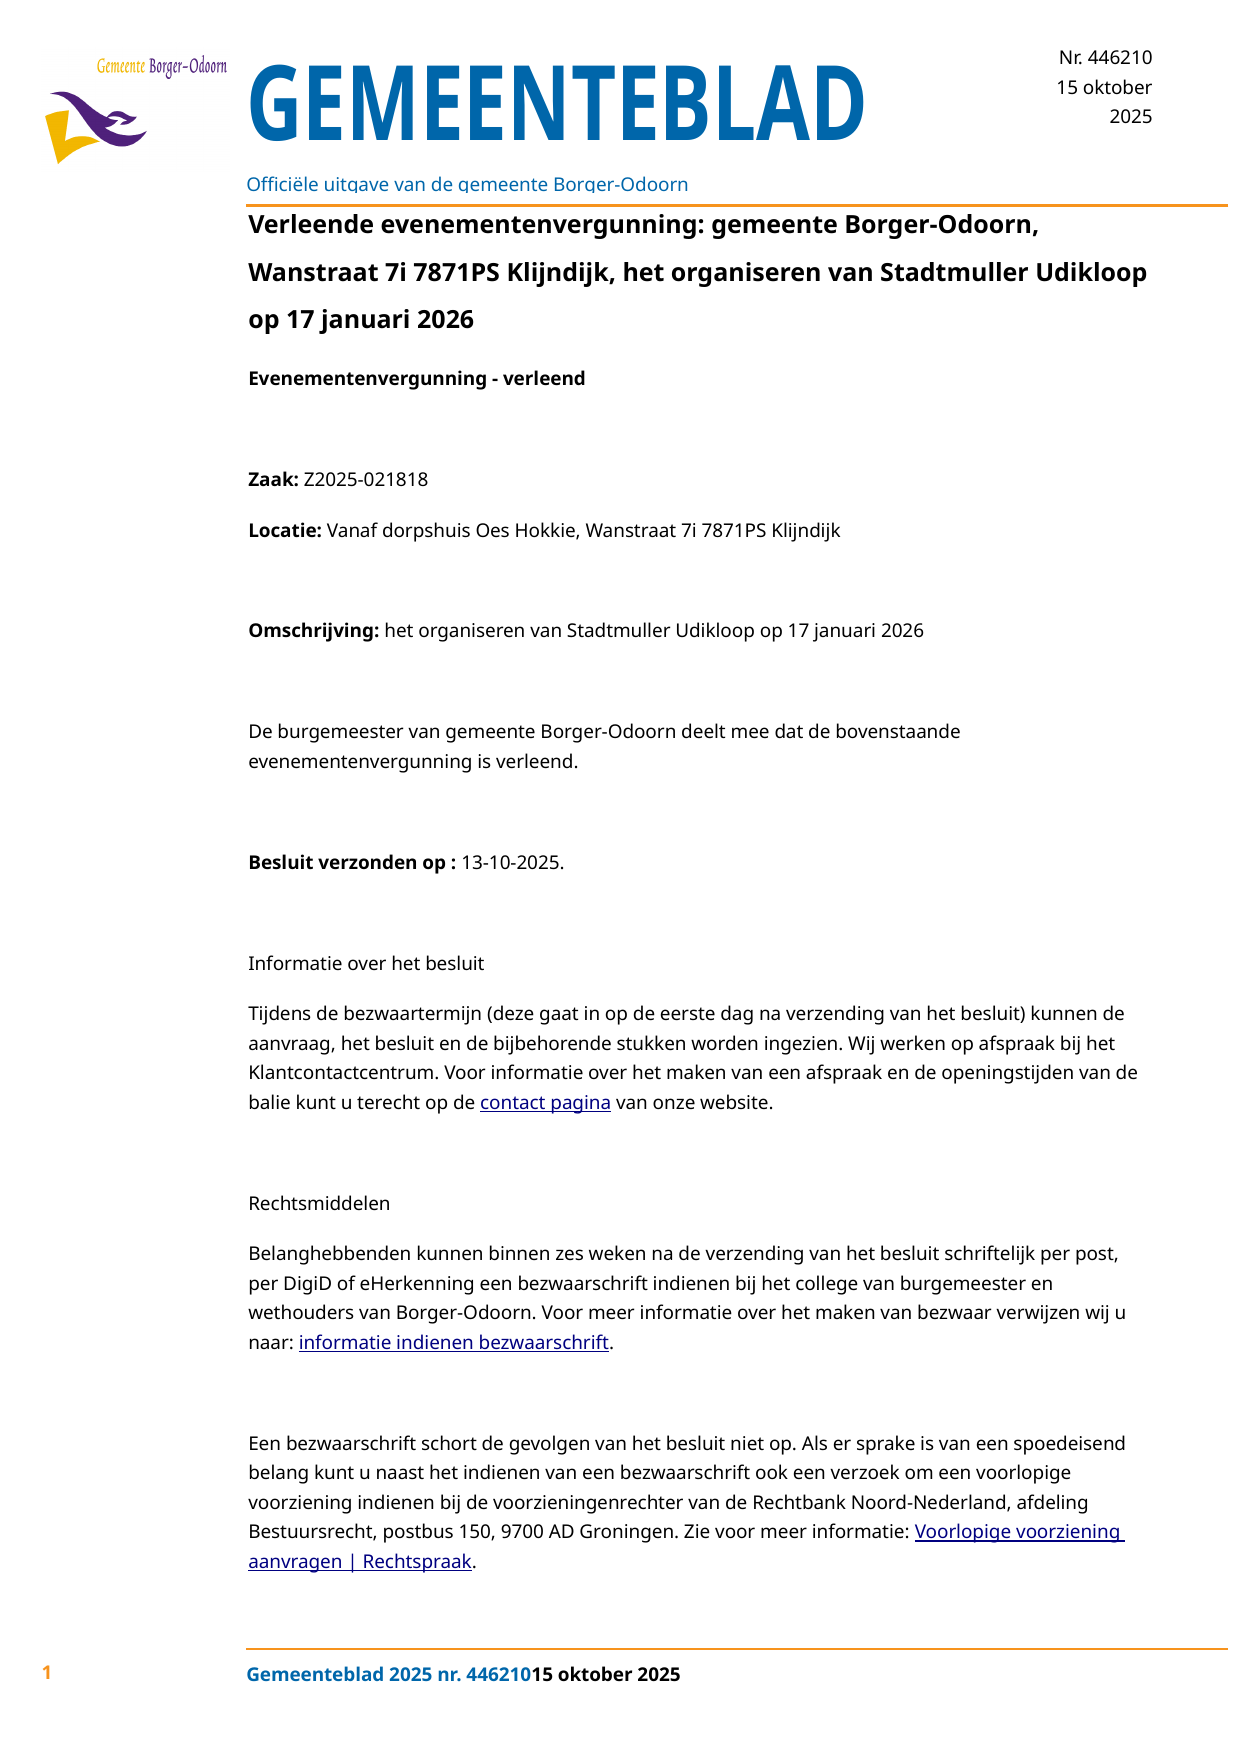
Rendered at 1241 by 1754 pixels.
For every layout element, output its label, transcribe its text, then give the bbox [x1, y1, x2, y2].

text Een bezwaarschrift schort de gevolgen van het besluit niet op. Als er sprake is van een spoedeisend belang kunt u naast het indienen van een bezwaarschrift ook een verzoek om een voorlopige voorziening indienen bij de voorzieningenrechter van de Rechtbank Noord-Nederland, afdeling Bestuursrecht, postbus 150, 9700 AD Groningen. Zie voor meer informatie: Voorlopige voorziening aanvragen | Rechtspraak. [248, 1430, 1152, 1574]
text Verleende evenementenvergunning: gemeente Borger-Odoorn, Wanstraat 7i 7871PS Klijndijk, het organiseren van Stadtmuller Udikloop op 17 januari 2026 [248, 207, 1152, 336]
text Tijdens de bezwaartermijn (deze gaat in op de eerste dag na verzending van het besluit) kunnen de aanvraag, het besluit en de bijbehorende stukken worden ingezien. Wij werken op afspraak bij het Klantcontactcentrum. Voor informatie over het maken van een afspraak en de openingstijden van de balie kunt u terecht op de contact pagina van onze website. [248, 1000, 1152, 1114]
text Informatie over het besluit [248, 950, 1152, 975]
text Besluit verzonden op : 13-10-2025. [248, 849, 1152, 874]
text Omschrijving: het organiseren van Stadtmuller Udikloop op 17 januari 2026 [248, 618, 1152, 643]
text Evenementenvergunning - verleend [248, 366, 1152, 391]
text Belanghebbenden kunnen binnen zes weken na de verzending van het besluit schriftelijk per post, per DigiD of eHerkenning een bezwaarschrift indienen bij het college van burgemeester en wethouders van Borger-Odoorn. Voor meer informatie over het maken van bezwaar verwijzen wij u naar: informatie indienen bezwaarschrift. [248, 1240, 1152, 1354]
text De burgemeester van gemeente Borger-Odoorn deelt mee dat de bovenstaande evenementenvergunning is verleend. [248, 718, 1152, 774]
text Rechtsmiddelen [248, 1190, 1152, 1215]
text Locatie: Vanaf dorpshuis Oes Hokkie, Wanstraat 7i 7871PS Klijndijk [248, 517, 1152, 542]
picture [41, 47, 231, 172]
text Zaak: Z2025-021818 [248, 466, 1152, 492]
